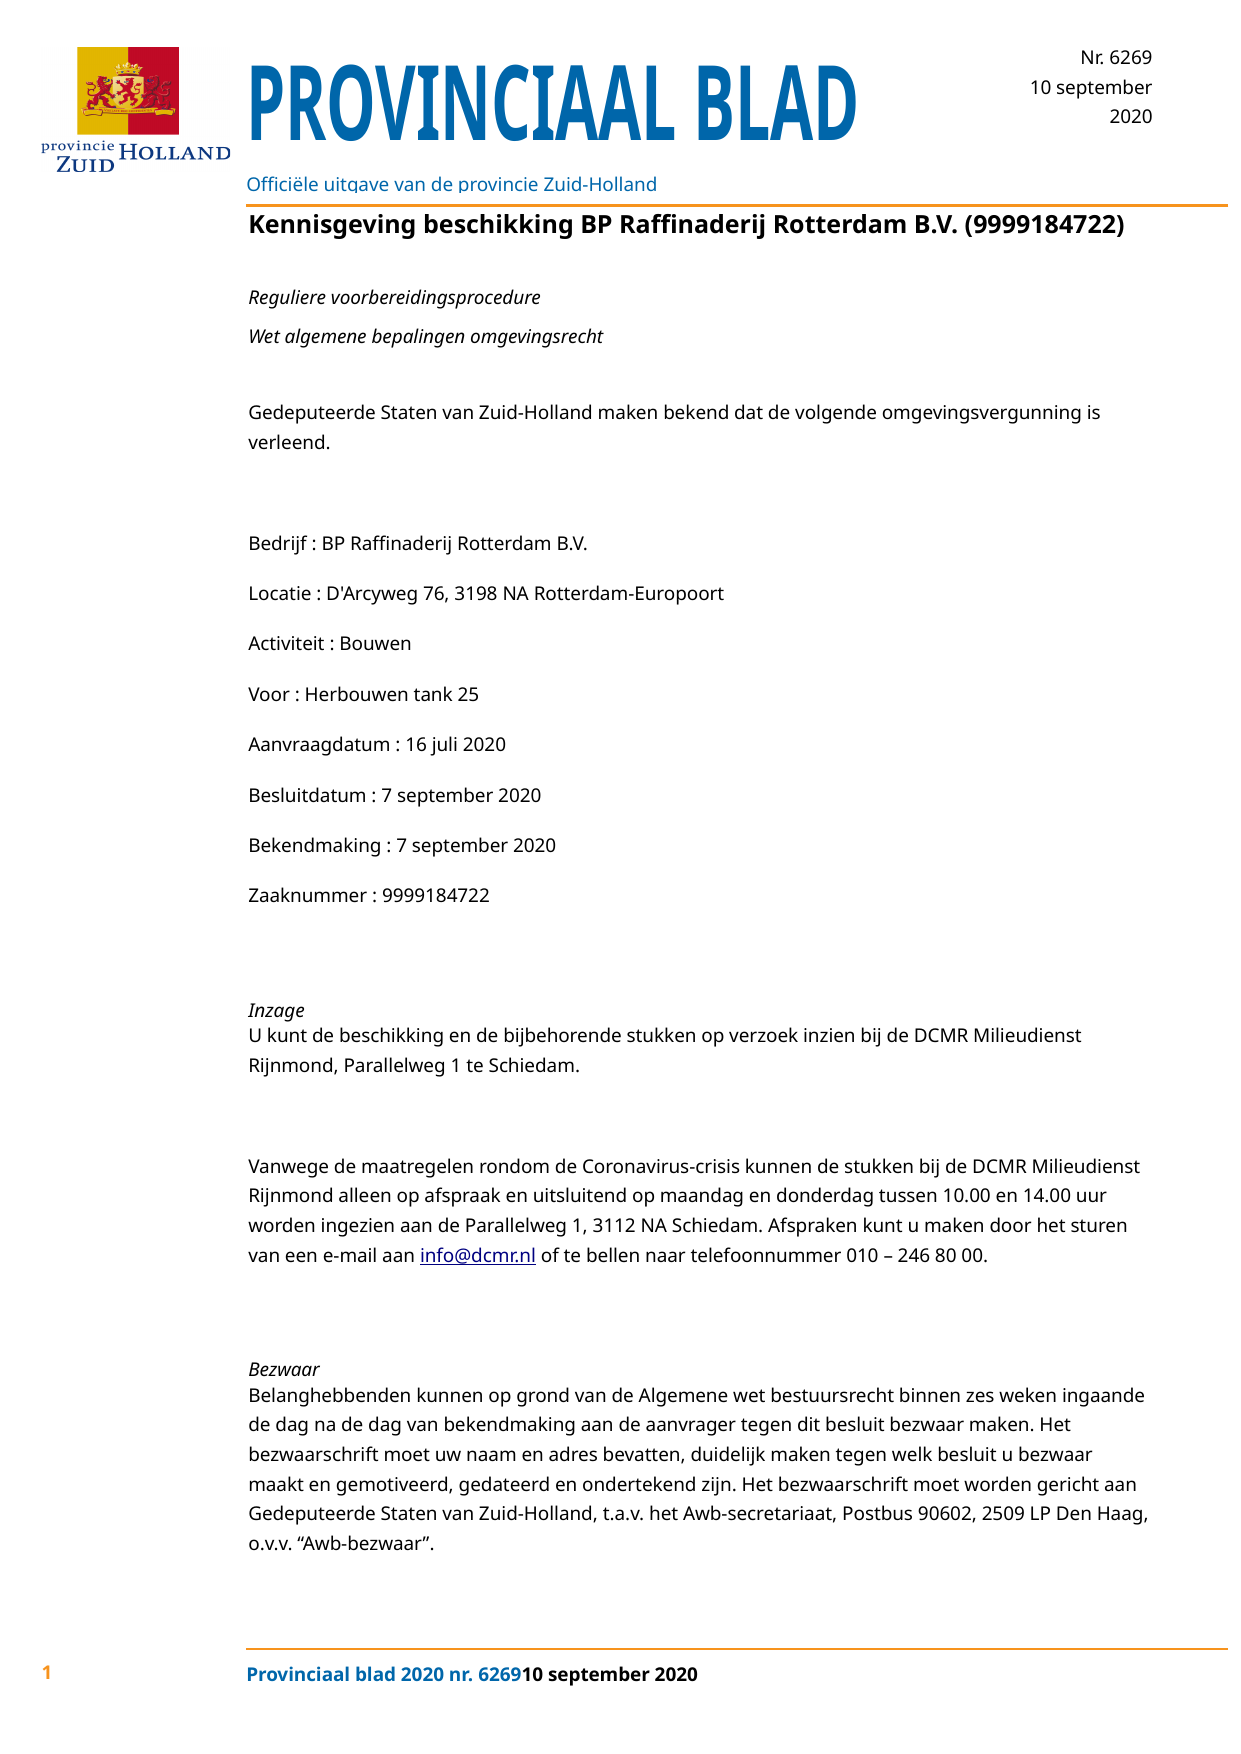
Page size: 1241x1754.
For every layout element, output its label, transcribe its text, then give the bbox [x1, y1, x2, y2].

text Kennisgeving beschikking BP Raffinaderij Rotterdam B.V. (9999184722) [248, 207, 1152, 241]
text Belanghebbenden kunnen op grond van de Algemene wet bestuursrecht binnen zes weken ingaande de dag na de dag van bekendmaking aan de aanvrager tegen dit besluit bezwaar maken. Het bezwaarschrift moet uw naam en adres bevatten, duidelijk maken tegen welk besluit u bezwaar maakt en gemotiveerd, gedateerd en ondertekend zijn. Het bezwaarschrift moet worden gericht aan Gedeputeerde Staten van Zuid-Holland, t.a.v. het Awb-secretariaat, Postbus 90602, 2509 LP Den Haag, o.v.v. “Awb-bezwaar”. [248, 1382, 1152, 1556]
text Gedeputeerde Staten van Zuid-Holland maken bekend dat de volgende omgevingsvergunning is verleend. [248, 399, 1152, 454]
text Wet algemene bepalingen omgevingsrecht [248, 323, 1152, 349]
picture [41, 47, 231, 172]
text Bedrijf : BP Raffinaderij Rotterdam B.V. [248, 530, 1152, 555]
text Reguliere voorbereidingsprocedure [248, 284, 1152, 309]
text Aanvraagdatum : 16 juli 2020 [248, 731, 1152, 757]
text Voor : Herbouwen tank 25 [248, 681, 1152, 707]
text Activiteit : Bouwen [248, 631, 1152, 656]
text Bekendmaking : 7 september 2020 [248, 832, 1152, 858]
text Zaaknummer : 9999184722 [248, 883, 1152, 908]
text Bezwaar [248, 1356, 1152, 1382]
text Inzage [248, 997, 1152, 1023]
text Besluitdatum : 7 september 2020 [248, 782, 1152, 807]
text U kunt de beschikking en de bijbehorende stukken op verzoek inzien bij de DCMR Milieudienst Rijnmond, Parallelweg 1 te Schiedam. [248, 1023, 1152, 1078]
text Vanwege de maatregelen rondom de Coronavirus-crisis kunnen de stukken bij de DCMR Milieudienst Rijnmond alleen op afspraak en uitsluitend op maandag en donderdag tussen 10.00 en 14.00 uur worden ingezien aan de Parallelweg 1, 3112 NA Schiedam. Afspraken kunt u maken door het sturen van een e-mail aan info@dcmr.nl of te bellen naar telefoonnummer 010 – 246 80 00. [248, 1153, 1152, 1268]
text Locatie : D'Arcyweg 76, 3198 NA Rotterdam-Europoort [248, 580, 1152, 606]
